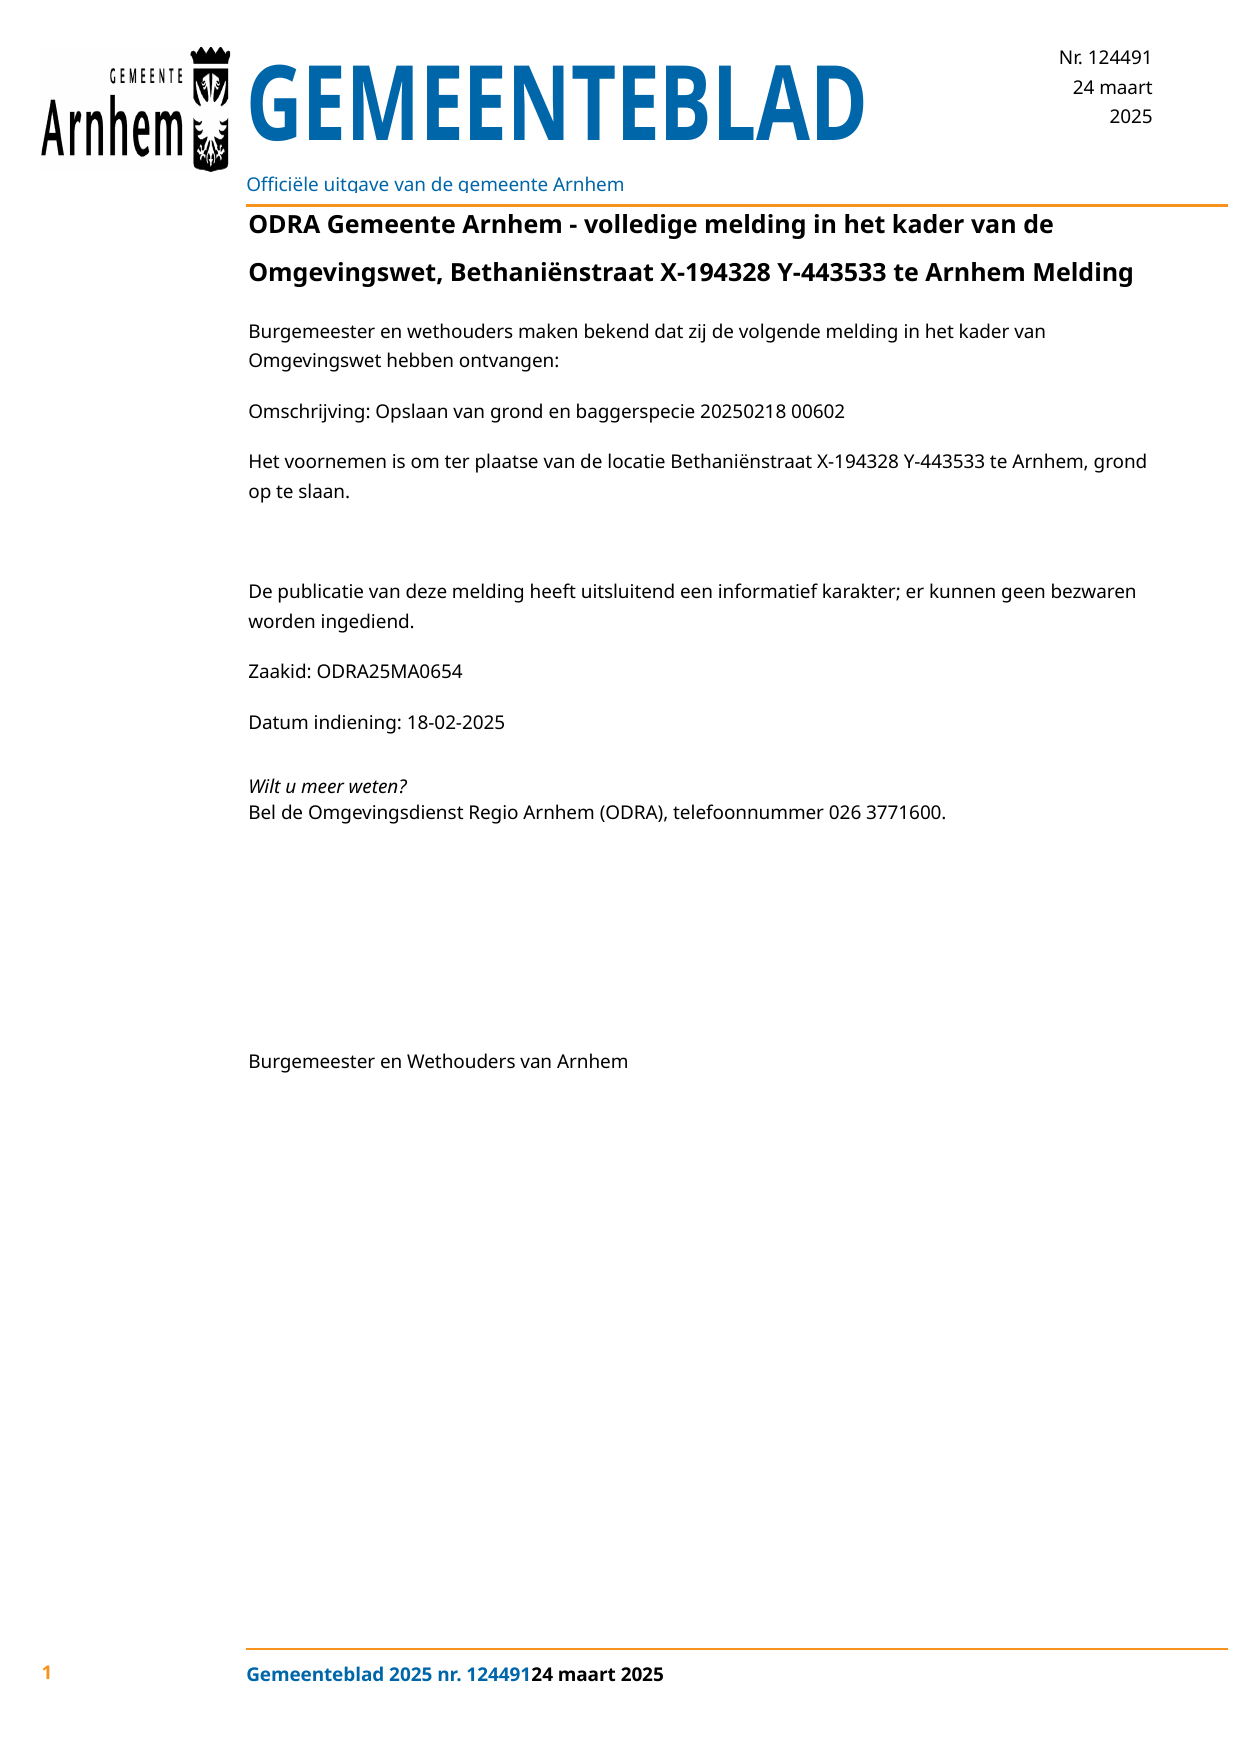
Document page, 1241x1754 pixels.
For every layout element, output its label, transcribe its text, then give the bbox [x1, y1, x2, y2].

text Burgemeester en wethouders maken bekend dat zij de volgende melding in het kader van Omgevingswet hebben ontvangen: [248, 318, 1152, 373]
text ODRA Gemeente Arnhem - volledige melding in het kader van de Omgevingswet, Bethaniënstraat X-194328 Y-443533 te Arnhem Melding [248, 207, 1152, 288]
text Datum indiening: 18-02-2025 [248, 709, 1152, 735]
text Wilt u meer weten? [248, 773, 1152, 799]
picture [41, 47, 231, 172]
text Omschrijving: Opslaan van grond en baggerspecie 20250218 00602 [248, 398, 1152, 424]
text Burgemeester en Wethouders van Arnhem [248, 1048, 1152, 1074]
text Het voornemen is om ter plaatse van de locatie Bethaniënstraat X-194328 Y-443533 te Arnhem, grond op te slaan. [248, 448, 1152, 504]
text Zaakid: ODRA25MA0654 [248, 659, 1152, 684]
text Bel de Omgevingsdienst Regio Arnhem (ODRA), telefoonnummer 026 3771600. [248, 799, 1152, 824]
text De publicatie van deze melding heeft uitsluitend een informatief karakter; er kunnen geen bezwaren worden ingediend. [248, 579, 1152, 634]
